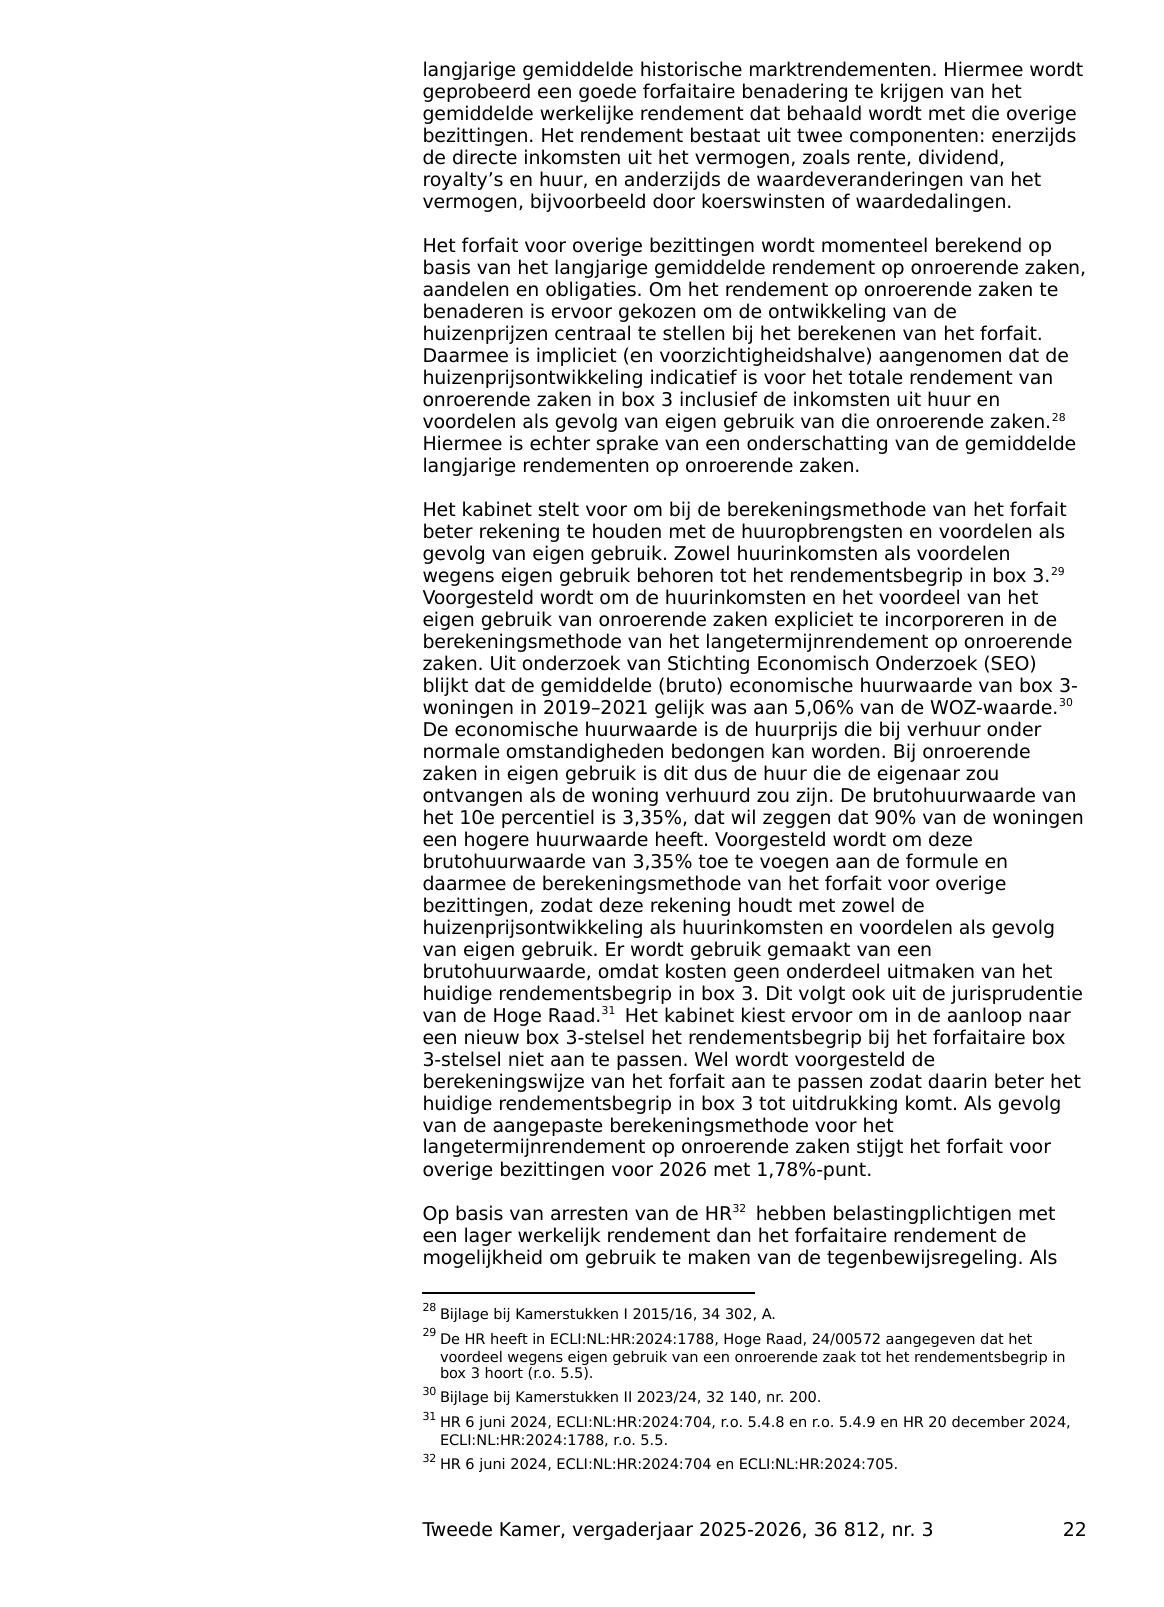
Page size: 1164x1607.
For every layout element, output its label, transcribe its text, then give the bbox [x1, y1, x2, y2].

text De HR heeft in ECLI:NL:HR:2024:1788, Hoge Raad, 24/00572 aangegeven dat het voordeel wegens eigen gebruik van een onroerende zaak tot het rendementsbegrip in box 3 hoort (r.o. 5.5). [422, 1327, 1087, 1382]
text Bijlage bij Kamerstukken II 2023/24, 32 140, nr. 200. [422, 1385, 1087, 1407]
text Het kabinet stelt voor om bij de berekeningsmethode van het forfait beter rekening te houden met de huuropbrengsten en voordelen als gevolg van eigen gebruik. Zowel huurinkomsten als voordelen wegens eigen gebruik behoren tot het rendementsbegrip in box 3. Voorgesteld wordt om de huurinkomsten en het voordeel van het eigen gebruik van onroerende zaken expliciet te incorporeren in de berekeningsmethode van het langetermijnrendement op onroerende zaken. Uit onderzoek van Stichting Economisch Onderzoek (SEO) blijkt dat de gemiddelde (bruto) economische huurwaarde van box 3-woningen in 2019–2021 gelijk was aan 5,06% van de WOZ-waarde. De economische huurwaarde is de huurprijs die bij verhuur onder normale omstandigheden bedongen kan worden. Bij onroerende zaken in eigen gebruik is dit dus de huur die de eigenaar zou ontvangen als de woning verhuurd zou zijn. De brutohuurwaarde van het 10e percentiel is 3,35%, dat wil zeggen dat 90% van de woningen een hogere huurwaarde heeft. Voorgesteld wordt om deze brutohuurwaarde van 3,35% toe te voegen aan de formule en daarmee de berekeningsmethode van het forfait voor overige bezittingen, zodat deze rekening houdt met zowel de huizenprijsontwikkeling als huurinkomsten en voordelen als gevolg van eigen gebruik. Er wordt gebruik gemaakt van een brutohuurwaarde, omdat kosten geen onderdeel uitmaken van het huidige rendementsbegrip in box 3. Dit volgt ook uit de jurisprudentie van de Hoge Raad. Het kabinet kiest ervoor om in de aanloop naar een nieuw box 3-stelsel het rendementsbegrip bij het forfaitaire box 3-stelsel niet aan te passen. Wel wordt voorgesteld de berekeningswijze van het forfait aan te passen zodat daarin beter het huidige rendementsbegrip in box 3 tot uitdrukking komt. Als gevolg van de aangepaste berekeningsmethode voor het langetermijnrendement op onroerende zaken stijgt het forfait voor overige bezittingen voor 2026 met 1,78%-punt. [422, 499, 1087, 1180]
text Bijlage bij Kamerstukken I 2015/16, 34 302, A. [422, 1302, 1087, 1324]
text HR 6 juni 2024, ECLI:NL:HR:2024:704 en ECLI:NL:HR:2024:705. [422, 1452, 1087, 1474]
text HR 6 juni 2024, ECLI:NL:HR:2024:704, r.o. 5.4.8 en r.o. 5.4.9 en HR 20 december 2024, ECLI:NL:HR:2024:1788, r.o. 5.5. [422, 1410, 1087, 1449]
text langjarige gemiddelde historische marktrendementen. Hiermee wordt geprobeerd een goede forfaitaire benadering te krijgen van het gemiddelde werkelijke rendement dat behaald wordt met die overige bezittingen. Het rendement bestaat uit twee componenten: enerzijds de directe inkomsten uit het vermogen, zoals rente, dividend, royalty’s en huur, en anderzijds de waardeveranderingen van het vermogen, bijvoorbeeld door koerswinsten of waardedalingen. [422, 59, 1087, 213]
text Het forfait voor overige bezittingen wordt momenteel berekend op basis van het langjarige gemiddelde rendement op onroerende zaken, aandelen en obligaties. Om het rendement op onroerende zaken te benaderen is ervoor gekozen om de ontwikkeling van de huizenprijzen centraal te stellen bij het berekenen van het forfait. Daarmee is impliciet (en voorzichtigheidshalve) aangenomen dat de huizenprijsontwikkeling indicatief is voor het totale rendement van onroerende zaken in box 3 inclusief de inkomsten uit huur en voordelen als gevolg van eigen gebruik van die onroerende zaken. Hiermee is echter sprake van een onderschatting van de gemiddelde langjarige rendementen op onroerende zaken. [422, 235, 1087, 477]
text Op basis van arresten van de HR hebben belastingplichtigen met een lager werkelijk rendement dan het forfaitaire rendement de mogelijkheid om gebruik te maken van de tegenbewijsregeling. Als [422, 1203, 1087, 1268]
